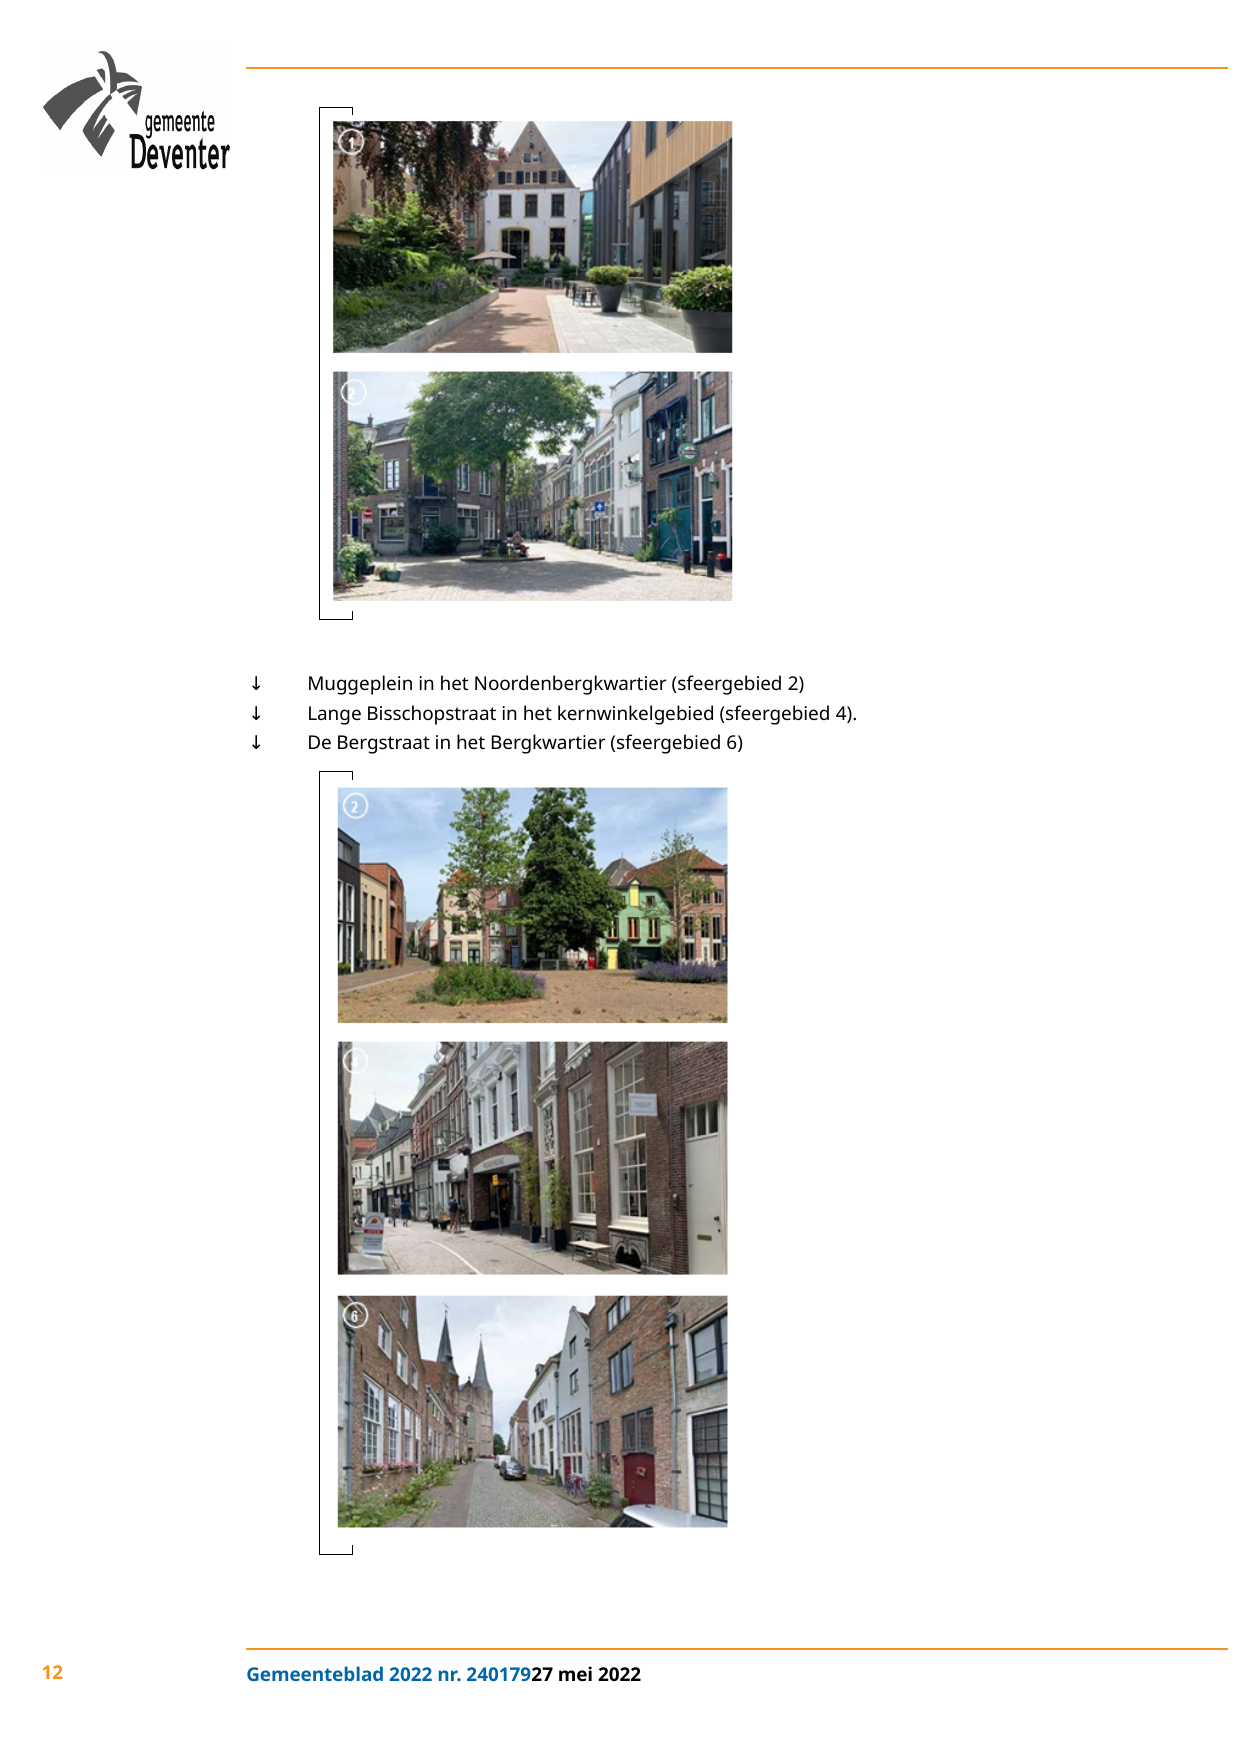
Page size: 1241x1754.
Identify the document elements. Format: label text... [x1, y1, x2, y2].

list Muggeplein in het Noordenbergkwartier (sfeergebied 2) [248, 670, 1152, 696]
picture [327, 780, 741, 1545]
picture [41, 47, 231, 172]
picture [327, 115, 741, 611]
list Lange Bisschopstraat in het kernwinkelgebied (sfeergebied 4). [248, 700, 1152, 726]
list De Bergstraat in het Bergkwartier (sfeergebied 6) [248, 729, 1152, 755]
